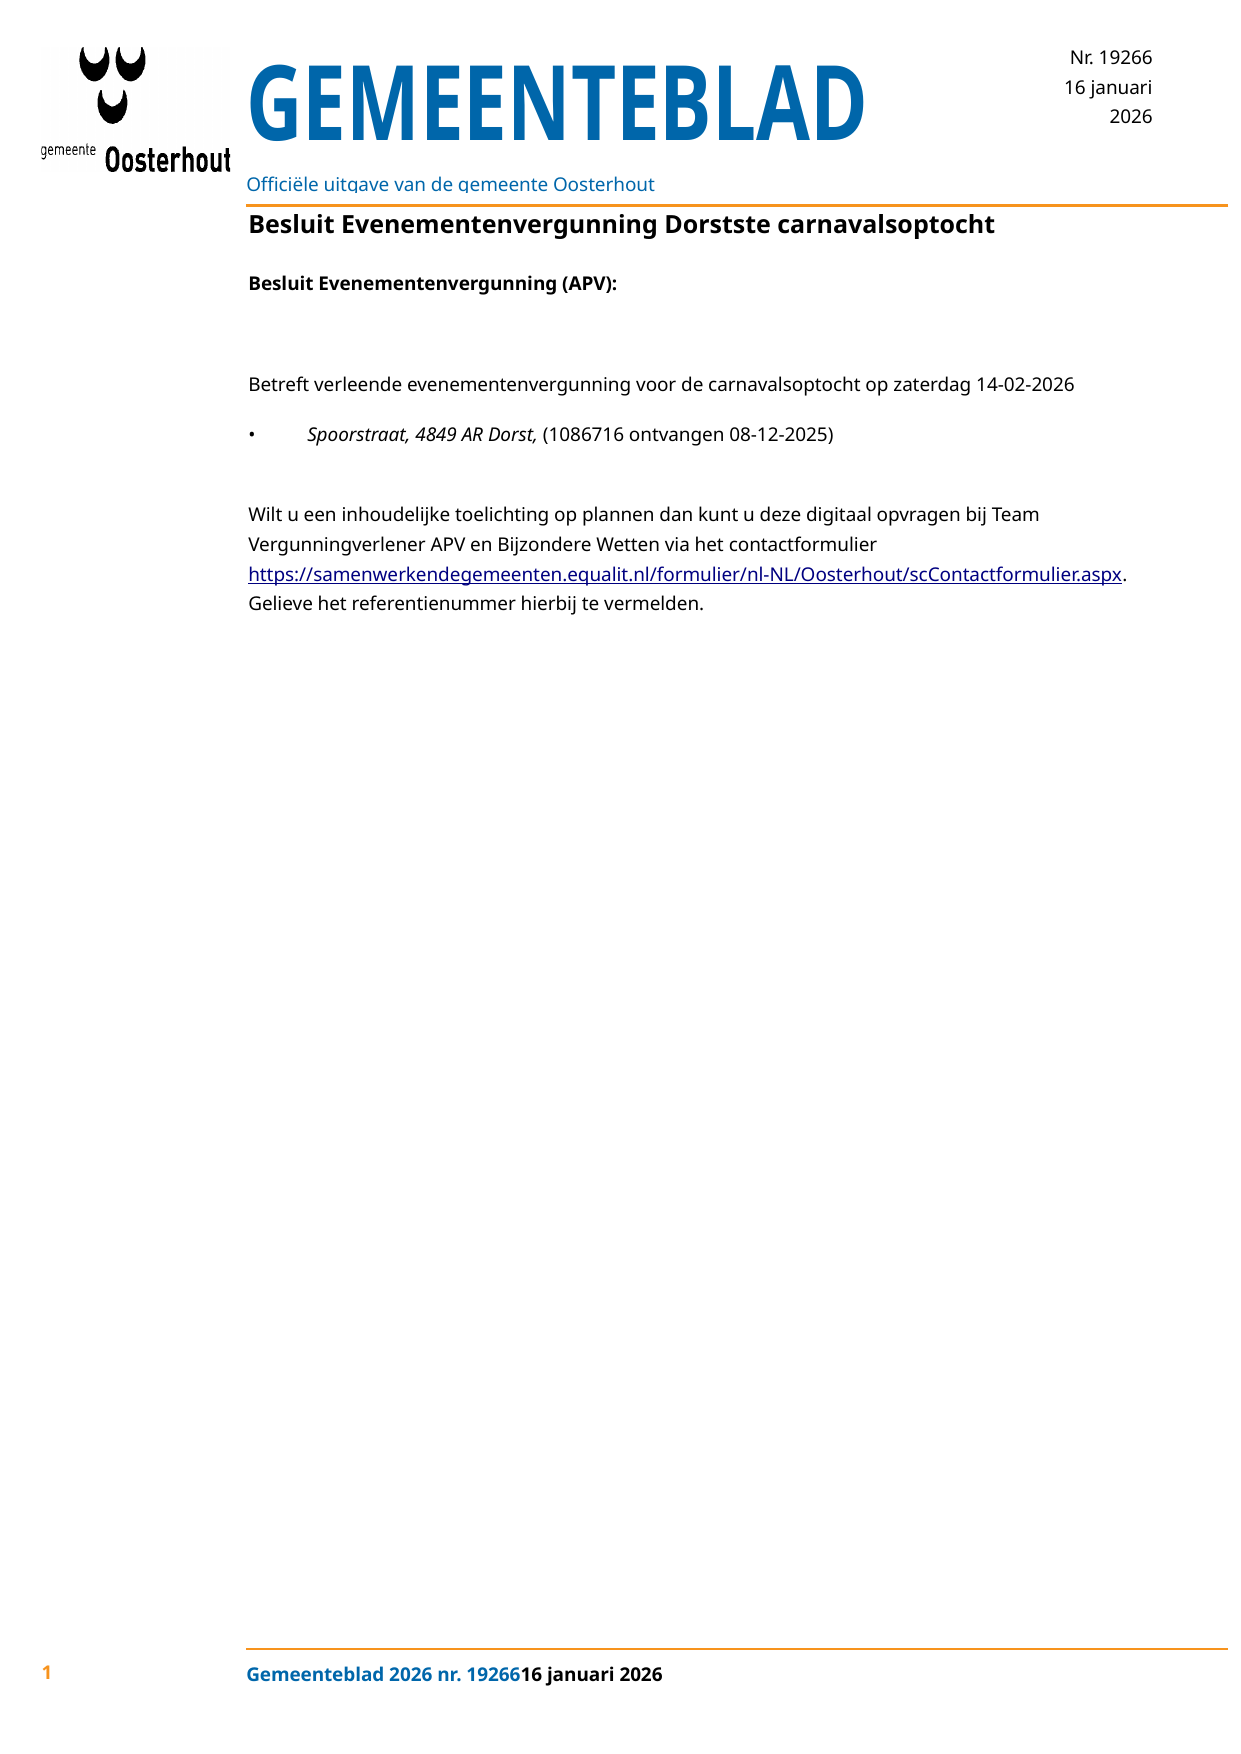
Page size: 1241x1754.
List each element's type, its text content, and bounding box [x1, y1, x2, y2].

picture [41, 47, 231, 172]
list Spoorstraat, 4849 AR Dorst, (1086716 ontvangen 08-12-2025) [248, 422, 1152, 447]
text Betreft verleende evenementenvergunning voor de carnavalsoptocht op zaterdag 14-02-2026 [248, 371, 1152, 397]
text Wilt u een inhoudelijke toelichting op plannen dan kunt u deze digitaal opvragen bij Team Vergunningverlener APV en Bijzondere Wetten via het contactformulier https://samenwerkendegemeenten.equalit.nl/formulier/nl-NL/Oosterhout/scContactformulier.aspx. Gelieve het referentienummer hierbij te vermelden. [248, 502, 1152, 616]
text Besluit Evenementenvergunning (APV): [248, 270, 1152, 296]
text Besluit Evenementenvergunning Dorstste carnavalsoptocht [248, 207, 1152, 241]
